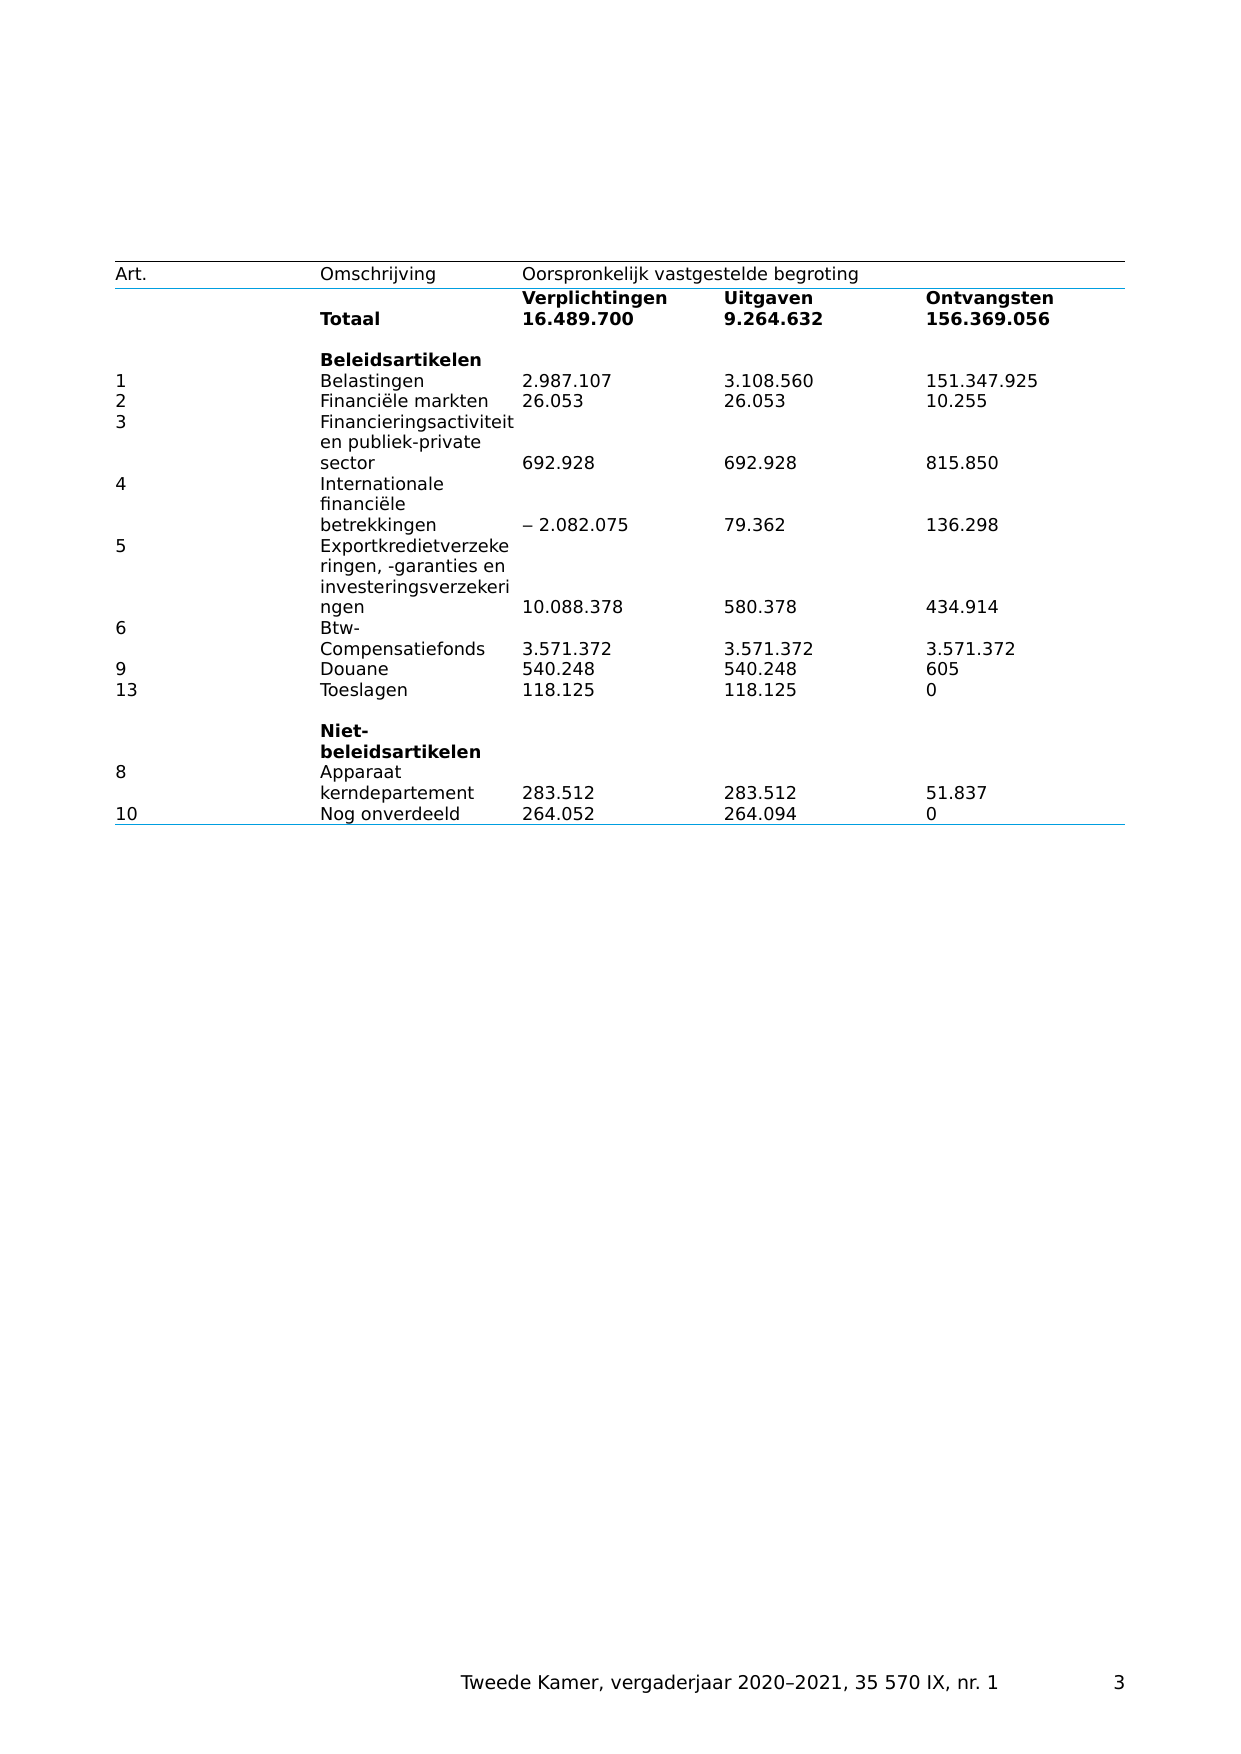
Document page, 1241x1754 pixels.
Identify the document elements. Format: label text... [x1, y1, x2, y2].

table_cell [115, 309, 317, 329]
table_cell 9.264.632 [721, 309, 923, 329]
table_cell Totaal [317, 309, 519, 329]
table_cell 13 [115, 680, 317, 701]
table_cell 434.914 [923, 536, 1125, 618]
table_cell 151.347.925 [923, 371, 1125, 391]
table_cell 264.052 [519, 804, 721, 824]
table_cell [721, 350, 923, 371]
table_cell 118.125 [721, 680, 923, 701]
table_cell ‒ 2.082.075 [519, 474, 721, 536]
table_cell [721, 701, 923, 721]
table_cell 692.928 [721, 412, 923, 474]
table_cell Exportkredietverzekeringen, -garanties en investeringsverzekeringen [317, 536, 519, 618]
table_cell 815.850 [923, 412, 1125, 474]
table_cell 264.094 [721, 804, 923, 824]
table_cell 2.987.107 [519, 371, 721, 391]
table_cell 8 [115, 763, 317, 804]
table_cell [317, 329, 519, 350]
table_cell Financieringsactiviteiten publiek-private sector [317, 412, 519, 474]
table_cell 0 [923, 804, 1125, 824]
table_cell Douane [317, 659, 519, 680]
table_cell 540.248 [519, 659, 721, 680]
table_cell [115, 721, 317, 762]
table_cell 10.255 [923, 391, 1125, 412]
table_cell Oorspronkelijk vastgestelde begroting [519, 262, 1125, 288]
table_cell 0 [923, 680, 1125, 701]
table_cell 2 [115, 391, 317, 412]
table_cell [519, 701, 721, 721]
table_cell 3.571.372 [923, 618, 1125, 659]
table_cell Uitgaven [721, 289, 923, 309]
table_cell [519, 350, 721, 371]
table_cell 156.369.056 [923, 309, 1125, 329]
table_cell 16.489.700 [519, 309, 721, 329]
table_cell Toeslagen [317, 680, 519, 701]
table_cell Art. [115, 262, 317, 288]
table_cell [923, 721, 1125, 762]
table_cell Financiële markten [317, 391, 519, 412]
table_cell 3.571.372 [721, 618, 923, 659]
table_cell [519, 721, 721, 762]
table_cell Internationale financiële betrekkingen [317, 474, 519, 536]
table_cell 10 [115, 804, 317, 824]
table_cell Verplichtingen [519, 289, 721, 309]
table_cell [317, 289, 519, 309]
table_cell 283.512 [721, 763, 923, 804]
table_cell 79.362 [721, 474, 923, 536]
table_cell 692.928 [519, 412, 721, 474]
table_cell 605 [923, 659, 1125, 680]
table_cell Beleidsartikelen [317, 350, 519, 371]
table_cell 1 [115, 371, 317, 391]
table_cell 136.298 [923, 474, 1125, 536]
table_cell [115, 350, 317, 371]
table_cell 10.088.378 [519, 536, 721, 618]
table_cell 540.248 [721, 659, 923, 680]
table_cell Ontvangsten [923, 289, 1125, 309]
table_cell Belastingen [317, 371, 519, 391]
table_cell [923, 329, 1125, 350]
table_cell [721, 721, 923, 762]
table_cell 5 [115, 536, 317, 618]
table_cell [317, 701, 519, 721]
table_cell Nog onverdeeld [317, 804, 519, 824]
table_cell [115, 329, 317, 350]
table_cell 3.108.560 [721, 371, 923, 391]
table_cell 6 [115, 618, 317, 659]
table_cell 51.837 [923, 763, 1125, 804]
table_cell [923, 350, 1125, 371]
table_header Vastgestelde departementale begrotingsstaat van het Ministerie van Financiën (IXB) voor het jaar 2021 (bedragen x € 1.000) [115, 213, 1125, 261]
table_cell Omschrijving [317, 262, 519, 288]
table_cell 26.053 [721, 391, 923, 412]
table_cell 3.571.372 [519, 618, 721, 659]
table_cell 26.053 [519, 391, 721, 412]
table_cell Niet-beleidsartikelen [317, 721, 519, 762]
table_cell [115, 701, 317, 721]
table_cell 3 [115, 412, 317, 474]
table_cell [519, 329, 721, 350]
table_cell 580.378 [721, 536, 923, 618]
table_cell Apparaat kerndepartement [317, 763, 519, 804]
table_cell [721, 329, 923, 350]
table_cell Btw-Compensatiefonds [317, 618, 519, 659]
table_cell 4 [115, 474, 317, 536]
table_cell 118.125 [519, 680, 721, 701]
table_cell [115, 289, 317, 309]
table_cell [923, 701, 1125, 721]
table_cell 283.512 [519, 763, 721, 804]
table_cell 9 [115, 659, 317, 680]
